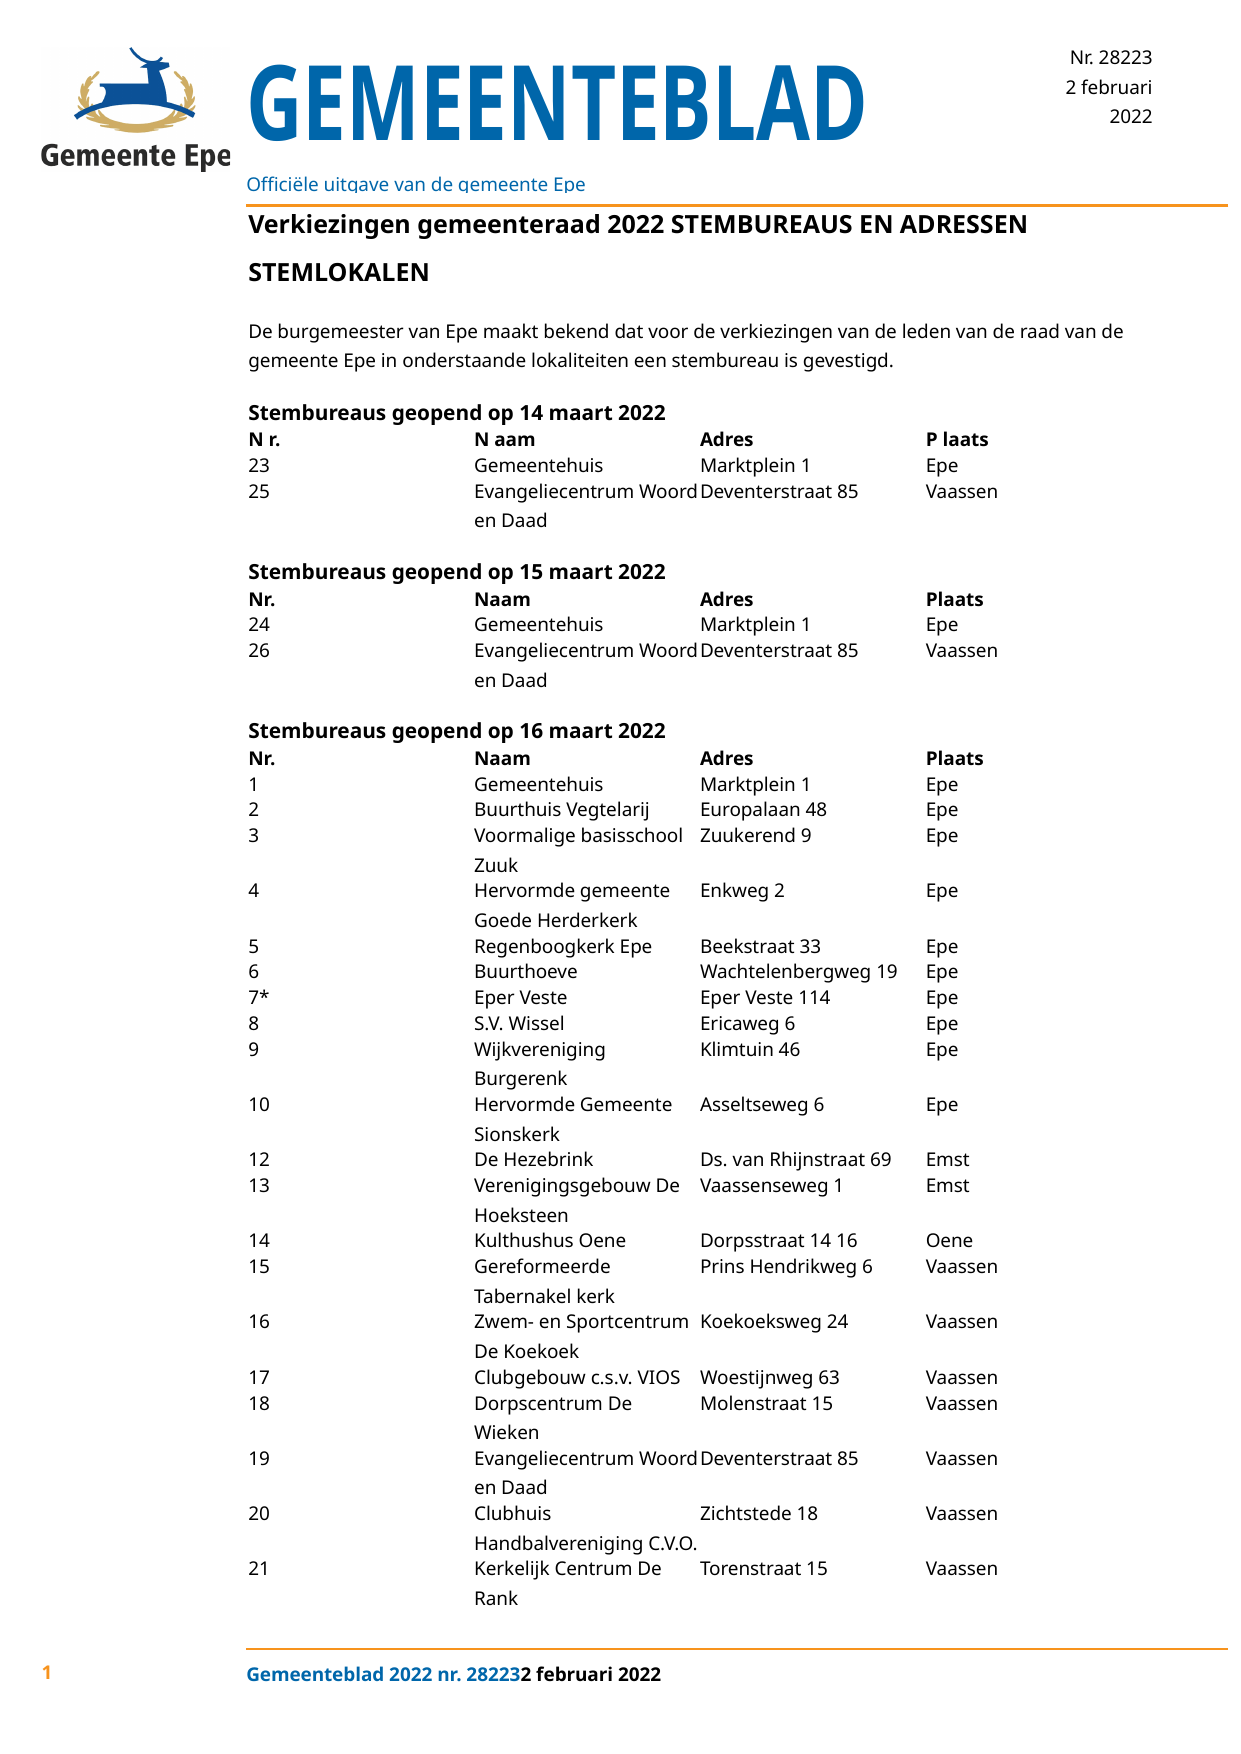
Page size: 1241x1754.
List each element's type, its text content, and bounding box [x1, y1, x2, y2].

table_cell Vaassen [926, 478, 1152, 533]
table_cell Clubhuis Handbalvereniging C.V.O. [474, 1500, 700, 1556]
table_cell Regenboogkerk Epe [474, 933, 700, 959]
table_cell Epe [926, 878, 1152, 933]
table_header Adres [700, 586, 926, 612]
table_cell Marktplein 1 [700, 771, 926, 797]
table_cell Kerkelijk Centrum De Rank [474, 1556, 700, 1611]
picture [41, 47, 231, 172]
table_header Nr. [248, 586, 474, 612]
table_header Adres [700, 426, 926, 452]
table_cell Clubgebouw c.s.v. VIOS [474, 1364, 700, 1390]
text Stembureaus geopend op 14 maart 2022 [248, 398, 1152, 426]
text Verkiezingen gemeenteraad 2022 STEMBUREAUS EN ADRESSEN STEMLOKALEN [248, 207, 1152, 288]
table_cell Dorpsstraat 14 16 [700, 1228, 926, 1253]
table_cell Epe [926, 771, 1152, 797]
table_cell 7* [248, 985, 474, 1010]
table_cell Ericaweg 6 [700, 1010, 926, 1036]
table_header N aam [474, 426, 700, 452]
table_header Naam [474, 586, 700, 612]
table_cell 4 [248, 878, 474, 933]
table_cell Gemeentehuis [474, 771, 700, 797]
table_cell Hervormde Gemeente Sionskerk [474, 1091, 700, 1147]
table_cell Evangeliecentrum Woord en Daad [474, 478, 700, 533]
table_cell Marktplein 1 [700, 612, 926, 637]
table_cell Wachtelenbergweg 19 [700, 959, 926, 984]
table_cell Vaassen [926, 1253, 1152, 1309]
table_cell Zichtstede 18 [700, 1500, 926, 1556]
table_cell Evangeliecentrum Woord en Daad [474, 637, 700, 693]
table_cell 14 [248, 1228, 474, 1253]
table_cell Emst [926, 1147, 1152, 1172]
table_cell Torenstraat 15 [700, 1556, 926, 1611]
table_cell 24 [248, 612, 474, 637]
table_cell Wijkvereniging Burgerenk [474, 1036, 700, 1091]
table_cell 21 [248, 1556, 474, 1611]
table_header Plaats [926, 586, 1152, 612]
table_cell 16 [248, 1309, 474, 1364]
table_cell 19 [248, 1445, 474, 1500]
table_cell Enkweg 2 [700, 878, 926, 933]
table_cell Hervormde gemeente Goede Herderkerk [474, 878, 700, 933]
table_cell Evangeliecentrum Woord en Daad [474, 1445, 700, 1500]
table_header Nr. [248, 745, 474, 771]
table_cell Eper Veste 114 [700, 985, 926, 1010]
table_cell Epe [926, 933, 1152, 959]
table_cell Vaassenseweg 1 [700, 1172, 926, 1228]
table_cell Verenigingsgebouw De Hoeksteen [474, 1172, 700, 1228]
table_cell Epe [926, 959, 1152, 984]
table_cell Asseltseweg 6 [700, 1091, 926, 1147]
table_cell Epe [926, 1091, 1152, 1147]
table_header N r. [248, 426, 474, 452]
table_cell Kulthushus Oene [474, 1228, 700, 1253]
table_cell Epe [926, 797, 1152, 822]
table_cell 1 [248, 771, 474, 797]
table_cell Gemeentehuis [474, 452, 700, 478]
table_cell Prins Hendrikweg 6 [700, 1253, 926, 1309]
table_cell 10 [248, 1091, 474, 1147]
table_cell 2 [248, 797, 474, 822]
table_header P laats [926, 426, 1152, 452]
table_cell De Hezebrink [474, 1147, 700, 1172]
table_cell Buurthuis Vegtelarij [474, 797, 700, 822]
table_cell 12 [248, 1147, 474, 1172]
table_cell Epe [926, 1010, 1152, 1036]
table_cell Eper Veste [474, 985, 700, 1010]
table_cell Epe [926, 1036, 1152, 1091]
table_cell Deventerstraat 85 [700, 1445, 926, 1500]
table_cell Buurthoeve [474, 959, 700, 984]
table_cell Zuukerend 9 [700, 823, 926, 878]
table_cell 5 [248, 933, 474, 959]
table_header Naam [474, 745, 700, 771]
table_cell S.V. Wissel [474, 1010, 700, 1036]
table_cell Vaassen [926, 1309, 1152, 1364]
table_header Adres [700, 745, 926, 771]
table_cell 25 [248, 478, 474, 533]
table_cell Gereformeerde Tabernakel kerk [474, 1253, 700, 1309]
table_cell Voormalige basisschool Zuuk [474, 823, 700, 878]
table_cell 23 [248, 452, 474, 478]
table_cell Epe [926, 985, 1152, 1010]
table_cell Deventerstraat 85 [700, 478, 926, 533]
table_cell 20 [248, 1500, 474, 1556]
text Stembureaus geopend op 15 maart 2022 [248, 557, 1152, 586]
table_cell Vaassen [926, 1445, 1152, 1500]
table_cell Vaassen [926, 1556, 1152, 1611]
table_cell 3 [248, 823, 474, 878]
table_cell Ds. van Rhijnstraat 69 [700, 1147, 926, 1172]
table_cell 15 [248, 1253, 474, 1309]
table_cell Vaassen [926, 1390, 1152, 1445]
table_cell Deventerstraat 85 [700, 637, 926, 693]
table_cell Vaassen [926, 1500, 1152, 1556]
table_cell Woestijnweg 63 [700, 1364, 926, 1390]
table_cell Zwem- en Sportcentrum De Koekoek [474, 1309, 700, 1364]
table_cell 6 [248, 959, 474, 984]
table_cell Epe [926, 823, 1152, 878]
text Stembureaus geopend op 16 maart 2022 [248, 717, 1152, 745]
table_cell Epe [926, 612, 1152, 637]
table_cell Epe [926, 452, 1152, 478]
table_cell 9 [248, 1036, 474, 1091]
table_cell 13 [248, 1172, 474, 1228]
table_cell Beekstraat 33 [700, 933, 926, 959]
table_cell Emst [926, 1172, 1152, 1228]
text De burgemeester van Epe maakt bekend dat voor de verkiezingen van de leden van de raad van de gemeente Epe in onderstaande lokaliteiten een stembureau is gevestigd. [248, 318, 1152, 373]
table_cell Vaassen [926, 1364, 1152, 1390]
table_cell Gemeentehuis [474, 612, 700, 637]
table_cell Vaassen [926, 637, 1152, 693]
table_cell Molenstraat 15 [700, 1390, 926, 1445]
table_cell 18 [248, 1390, 474, 1445]
table_cell 17 [248, 1364, 474, 1390]
table_cell Europalaan 48 [700, 797, 926, 822]
table_cell Marktplein 1 [700, 452, 926, 478]
table_cell Dorpscentrum De Wieken [474, 1390, 700, 1445]
table_header Plaats [926, 745, 1152, 771]
table_cell 26 [248, 637, 474, 693]
table_cell Koekoeksweg 24 [700, 1309, 926, 1364]
table_cell 8 [248, 1010, 474, 1036]
table_cell Klimtuin 46 [700, 1036, 926, 1091]
table_cell Oene [926, 1228, 1152, 1253]
